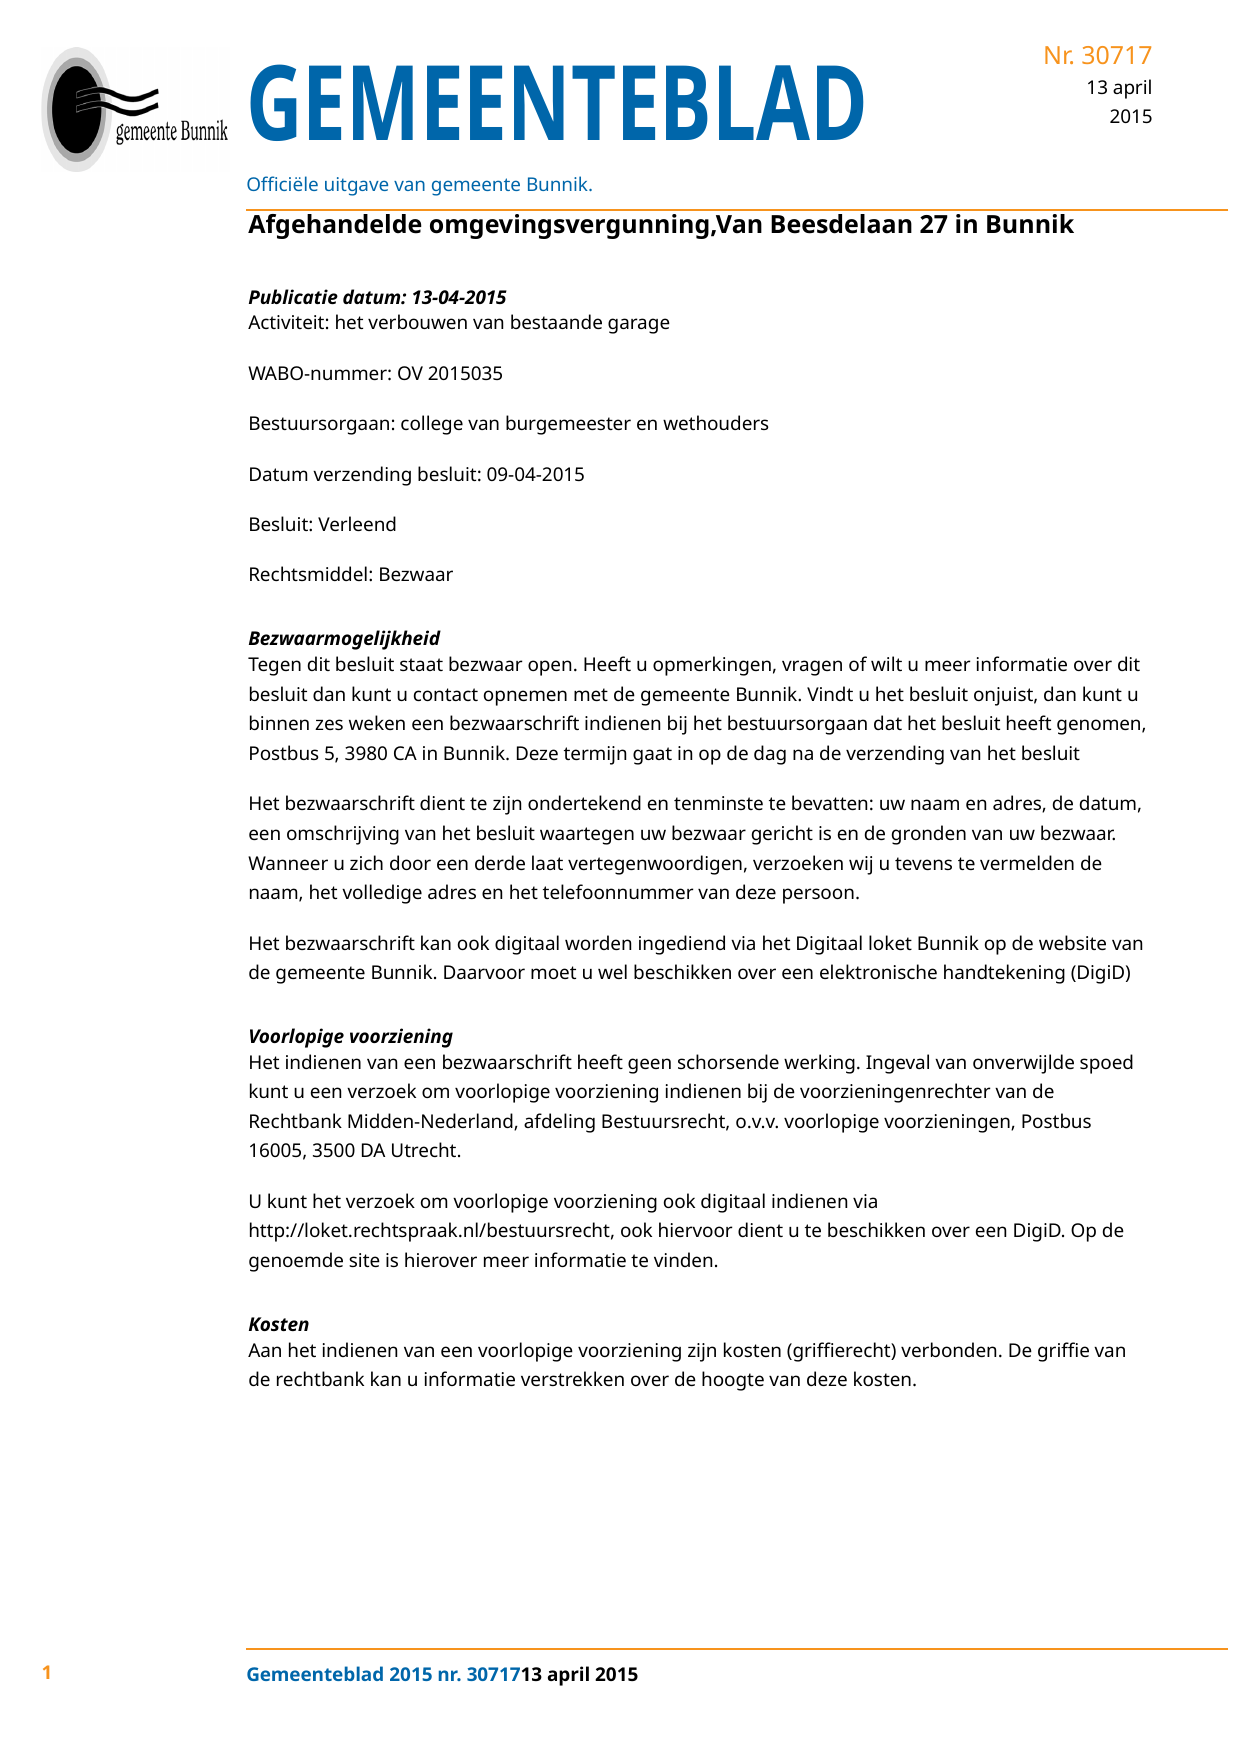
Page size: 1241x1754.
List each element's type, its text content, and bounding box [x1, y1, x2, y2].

text Activiteit: het verbouwen van bestaande garage [248, 309, 1152, 335]
text Tegen dit besluit staat bezwaar open. Heeft u opmerkingen, vragen of wilt u meer informatie over dit besluit dan kunt u contact opnemen met de gemeente Bunnik. Vindt u het besluit onjuist, dan kunt u binnen zes weken een bezwaarschrift indienen bij het bestuursorgaan dat het besluit heeft genomen, Postbus 5, 3980 CA in Bunnik. Deze termijn gaat in op de dag na de verzending van het besluit [248, 651, 1152, 766]
text Bezwaarmogelijkheid [248, 626, 1152, 651]
text Afgehandelde omgevingsvergunning,Van Beesdelaan 27 in Bunnik [248, 211, 1152, 241]
text Het bezwaarschrift kan ook digitaal worden ingediend via het Digitaal loket Bunnik op de website van de gemeente Bunnik. Daarvoor moet u wel beschikken over een elektronische handtekening (DigiD) [248, 930, 1152, 985]
text Aan het indienen van een voorlopige voorziening zijn kosten (griffierecht) verbonden. De griffie van de rechtbank kan u informatie verstrekken over de hoogte van deze kosten. [248, 1337, 1152, 1392]
text Het bezwaarschrift dient te zijn ondertekend en tenminste te bevatten: uw naam en adres, de datum, een omschrijving van het besluit waartegen uw bezwaar gericht is en de gronden van uw bezwaar. Wanneer u zich door een derde laat vertegenwoordigen, verzoeken wij u tevens te vermelden de naam, het volledige adres en het telefoonnummer van deze persoon. [248, 791, 1152, 905]
picture [41, 47, 231, 172]
text Datum verzending besluit: 09-04-2015 [248, 461, 1152, 487]
text WABO-nummer: OV 2015035 [248, 360, 1152, 386]
text Kosten [248, 1311, 1152, 1337]
text Publicatie datum: 13-04-2015 [248, 284, 1152, 309]
text Besluit: Verleend [248, 511, 1152, 537]
text Het indienen van een bezwaarschrift heeft geen schorsende werking. Ingeval van onverwijlde spoed kunt u een verzoek om voorlopige voorziening indienen bij de voorzieningenrechter van de Rechtbank Midden-Nederland, afdeling Bestuursrecht, o.v.v. voorlopige voorzieningen, Postbus 16005, 3500 DA Utrecht. [248, 1049, 1152, 1163]
text Bestuursorgaan: college van burgemeester en wethouders [248, 410, 1152, 436]
text Voorlopige voorziening [248, 1023, 1152, 1049]
text Rechtsmiddel: Bezwaar [248, 562, 1152, 587]
text U kunt het verzoek om voorlopige voorziening ook digitaal indienen via http://loket.rechtspraak.nl/bestuursrecht, ook hiervoor dient u te beschikken over een DigiD. Op de genoemde site is hierover meer informatie te vinden. [248, 1188, 1152, 1273]
